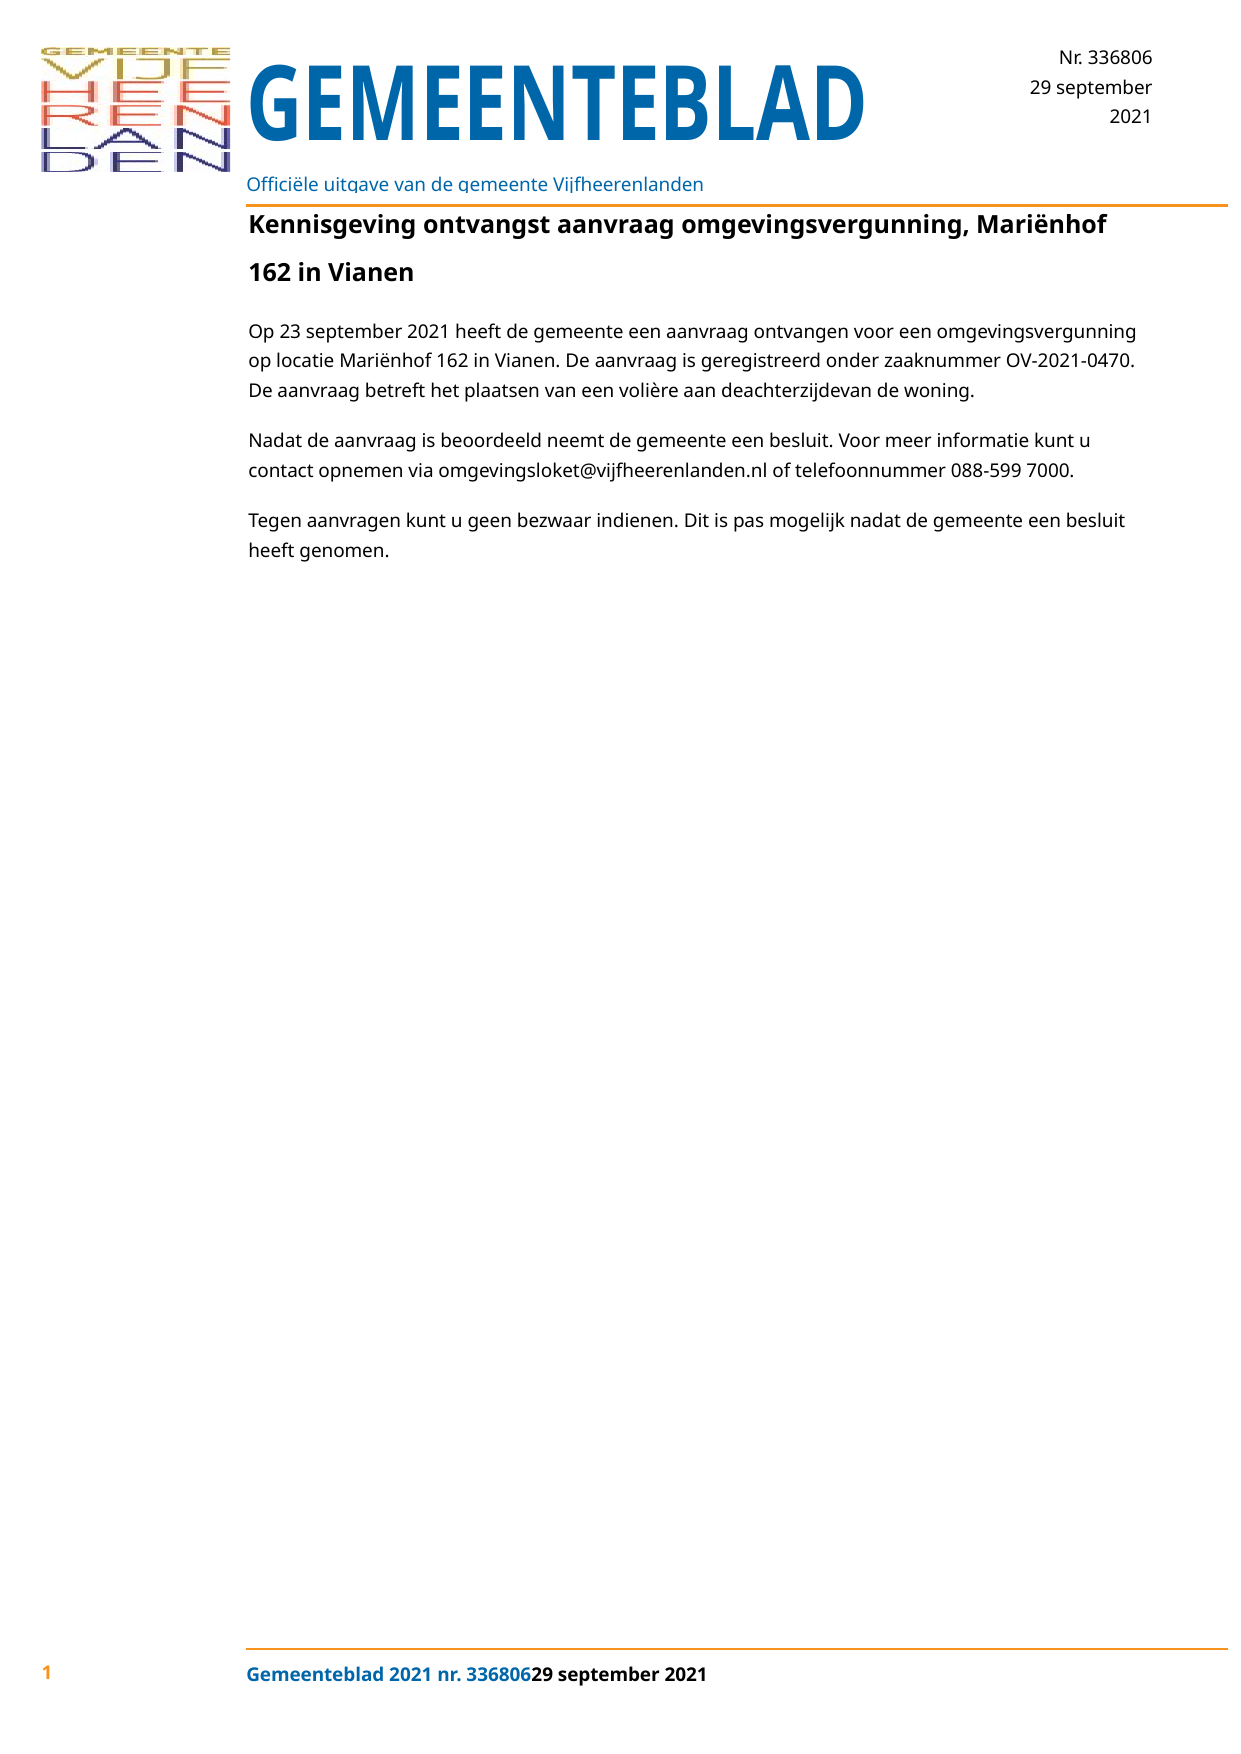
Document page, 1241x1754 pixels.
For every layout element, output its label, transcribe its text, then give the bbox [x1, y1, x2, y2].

text Tegen aanvragen kunt u geen bezwaar indienen. Dit is pas mogelijk nadat de gemeente een besluit heeft genomen. [248, 507, 1152, 563]
text Nadat de aanvraag is beoordeeld neemt de gemeente een besluit. Voor meer informatie kunt u contact opnemen via omgevingsloket@vijfheerenlanden.nl of telefoonnummer 088-599 7000. [248, 427, 1152, 483]
text Kennisgeving ontvangst aanvraag omgevingsvergunning, Mariënhof 162 in Vianen [248, 207, 1152, 288]
picture [41, 47, 231, 172]
text Op 23 september 2021 heeft de gemeente een aanvraag ontvangen voor een omgevingsvergunning op locatie Mariënhof 162 in Vianen. De aanvraag is geregistreerd onder zaaknummer OV-2021-0470. De aanvraag betreft het plaatsen van een volière aan deachterzijdevan de woning. [248, 318, 1152, 403]
